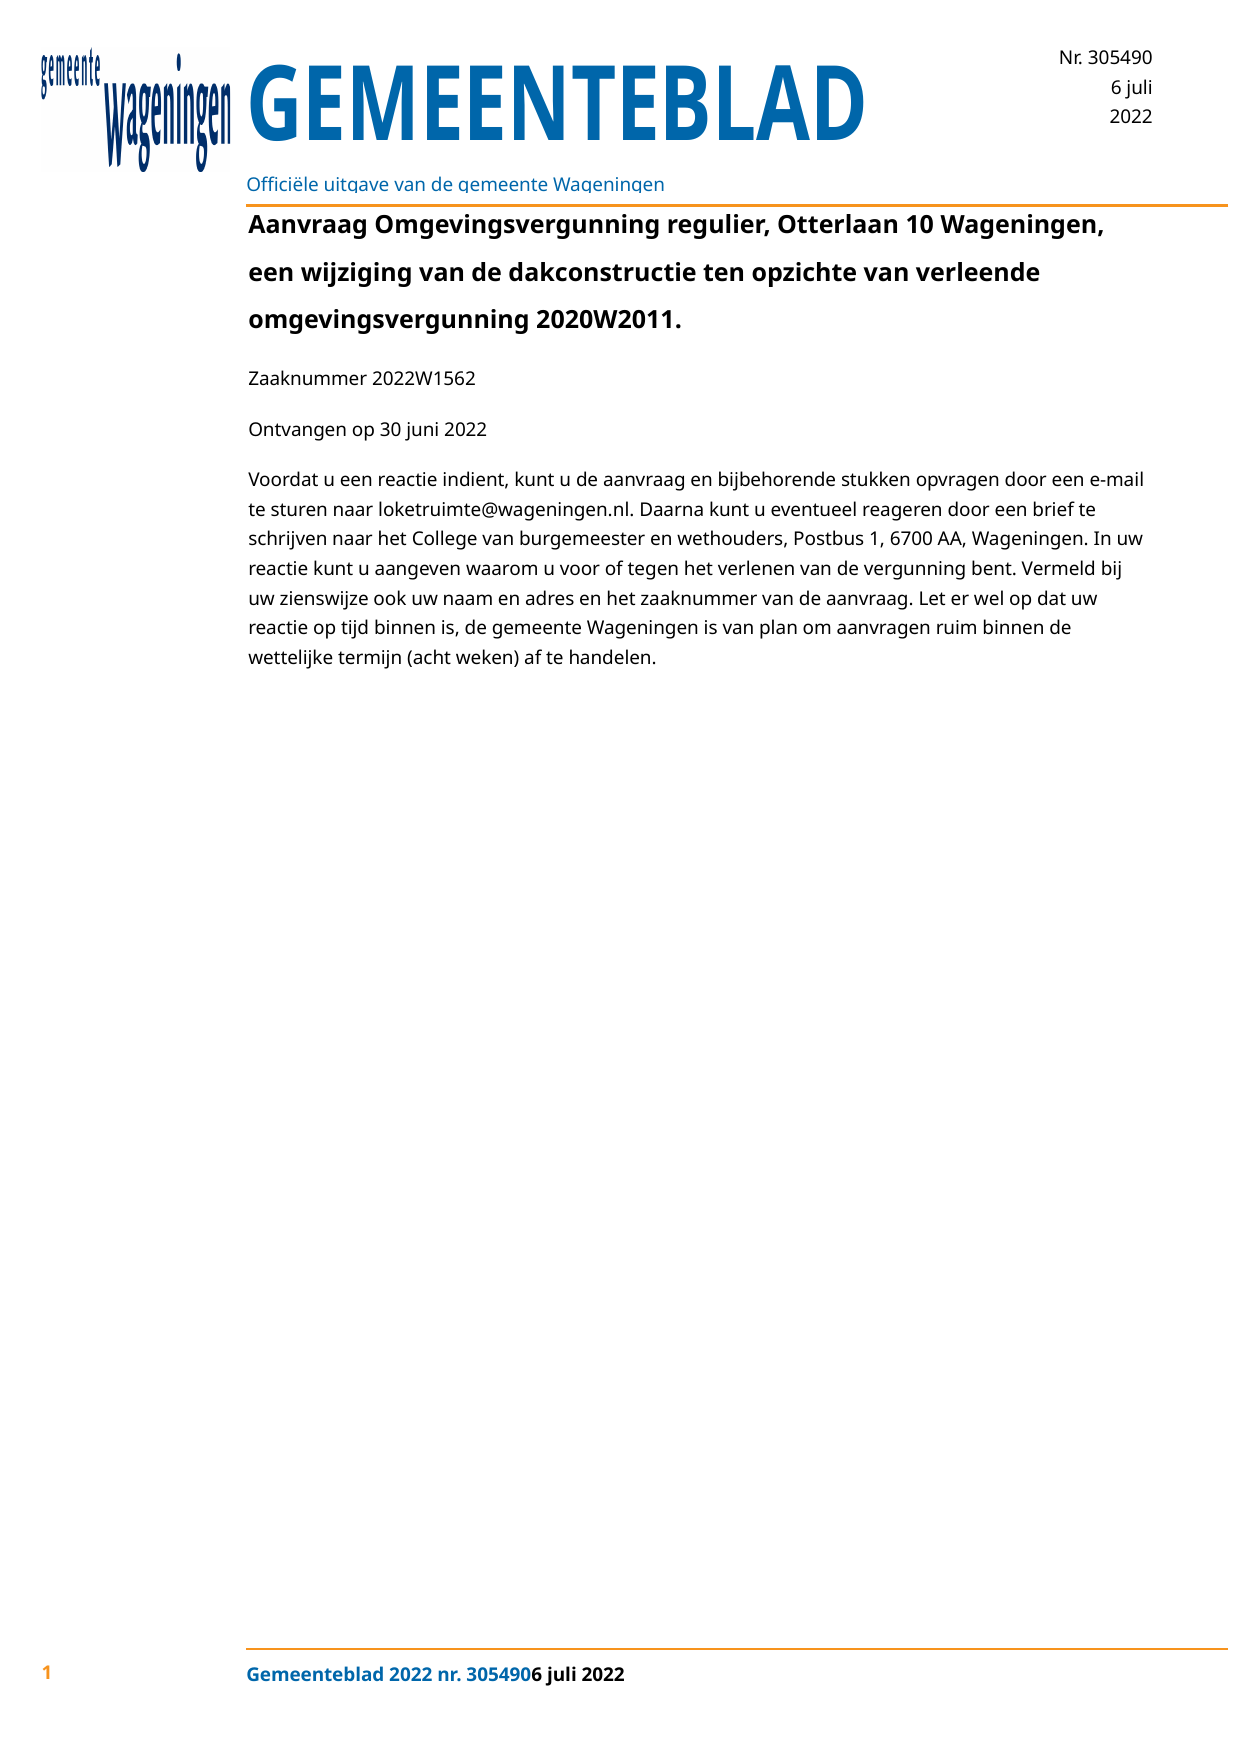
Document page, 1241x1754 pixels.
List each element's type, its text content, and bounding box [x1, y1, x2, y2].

text Voordat u een reactie indient, kunt u de aanvraag en bijbehorende stukken opvragen door een e-mail te sturen naar loketruimte@wageningen.nl. Daarna kunt u eventueel reageren door een brief te schrijven naar het College van burgemeester en wethouders, Postbus 1, 6700 AA, Wageningen. In uw reactie kunt u aangeven waarom u voor of tegen het verlenen van de vergunning bent. Vermeld bij uw zienswijze ook uw naam en adres en het zaaknummer van de aanvraag. Let er wel op dat uw reactie op tijd binnen is, de gemeente Wageningen is van plan om aanvragen ruim binnen de wettelijke termijn (acht weken) af te handelen. [248, 466, 1152, 669]
text Ontvangen op 30 juni 2022 [248, 416, 1152, 442]
text Aanvraag Omgevingsvergunning regulier, Otterlaan 10 Wageningen, een wijziging van de dakconstructie ten opzichte van verleende omgevingsvergunning 2020W2011. [248, 207, 1152, 336]
picture [41, 47, 231, 172]
text Zaaknummer 2022W1562 [248, 366, 1152, 391]
